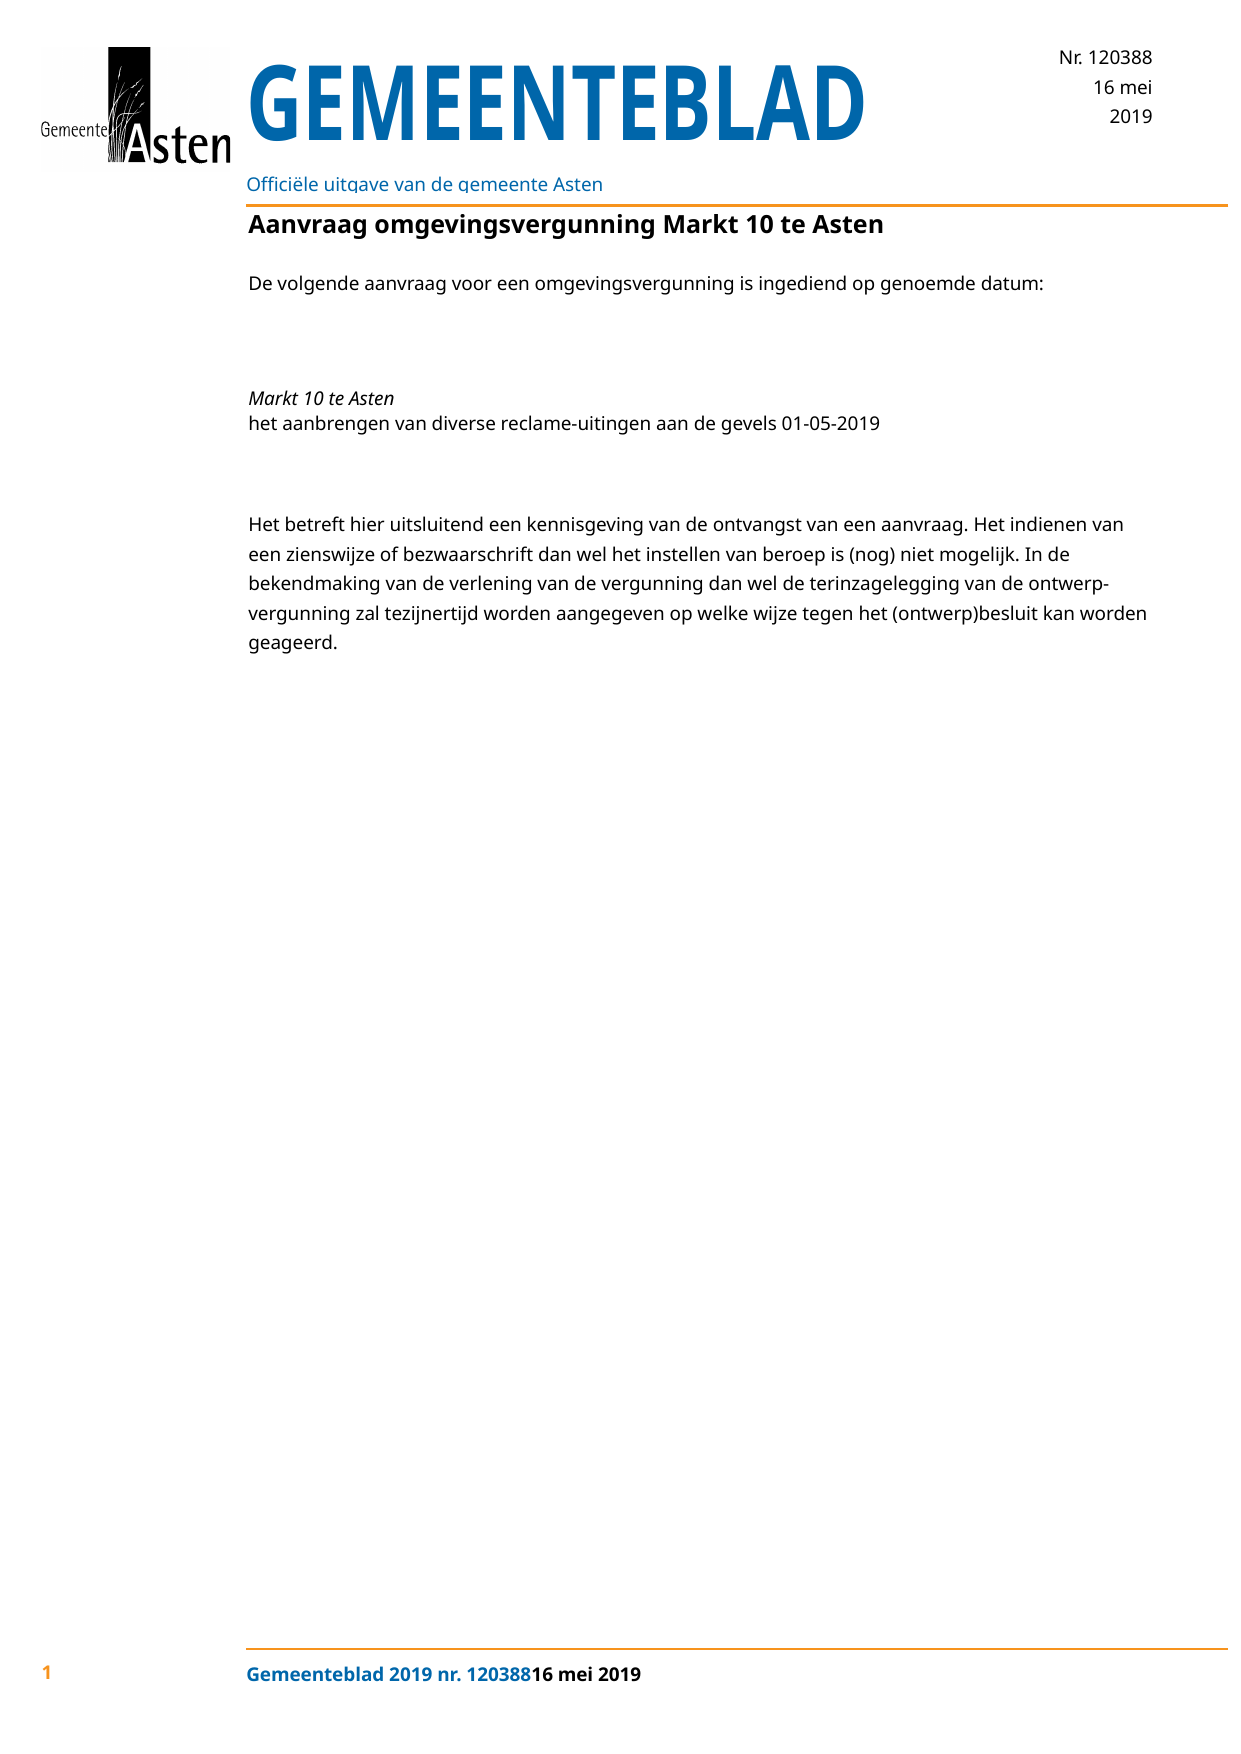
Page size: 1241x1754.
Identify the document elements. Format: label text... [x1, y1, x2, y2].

text het aanbrengen van diverse reclame-uitingen aan de gevels 01-05-2019 [248, 410, 1152, 436]
text Markt 10 te Asten [248, 385, 1152, 410]
picture [41, 47, 231, 172]
text Het betreft hier uitsluitend een kennisgeving van de ontvangst van een aanvraag. Het indienen van een zienswijze of bezwaarschrift dan wel het instellen van beroep is (nog) niet mogelijk. In de bekendmaking van de verlening van de vergunning dan wel de terinzagelegging van de ontwerp-vergunning zal tezijnertijd worden aangegeven op welke wijze tegen het (ontwerp)besluit kan worden geageerd. [248, 511, 1152, 655]
text Aanvraag omgevingsvergunning Markt 10 te Asten [248, 207, 1152, 241]
text De volgende aanvraag voor een omgevingsvergunning is ingediend op genoemde datum: [248, 270, 1152, 296]
